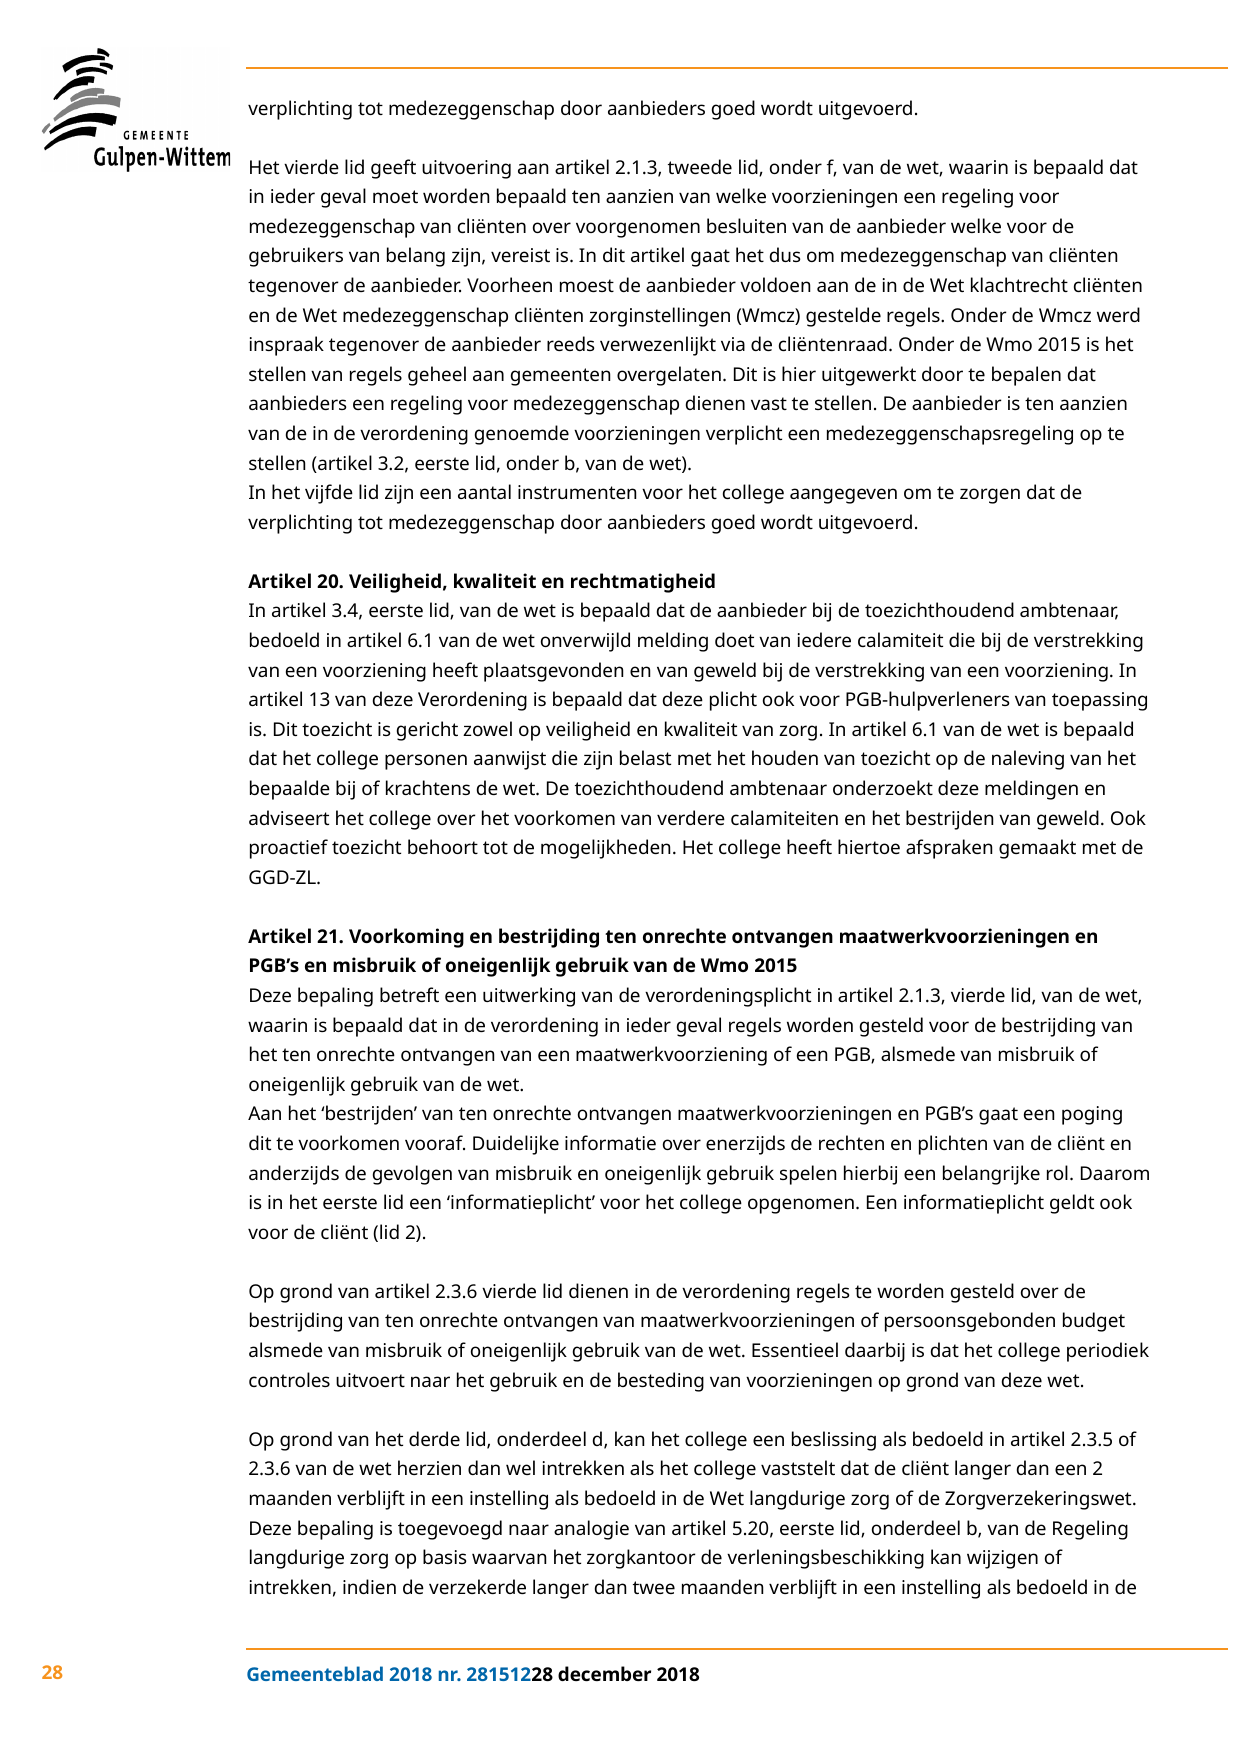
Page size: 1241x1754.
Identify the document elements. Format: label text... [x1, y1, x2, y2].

text Artikel 21. Voorkoming en bestrijding ten onrechte ontvangen maatwerkvoorzieningen en PGB’s en misbruik of oneigenlijk gebruik van de Wmo 2015 [248, 923, 1152, 978]
picture [41, 47, 231, 172]
text verplichting tot medezeggenschap door aanbieders goed wordt uitgevoerd. [248, 95, 1152, 121]
text Deze bepaling betreft een uitwerking van de verordeningsplicht in artikel 2.1.3, vierde lid, van de wet, waarin is bepaald dat in de verordening in ieder geval regels worden gesteld voor de bestrijding van het ten onrechte ontvangen van een maatwerkvoorziening of een PGB, alsmede van misbruik of oneigenlijk gebruik van de wet. [248, 982, 1152, 1097]
text Op grond van artikel 2.3.6 vierde lid dienen in de verordening regels te worden gesteld over de bestrijding van ten onrechte ontvangen van maatwerkvoorzieningen of persoonsgebonden budget alsmede van misbruik of oneigenlijk gebruik van de wet. Essentieel daarbij is dat het college periodiek controles uitvoert naar het gebruik en de besteding van voorzieningen op grond van deze wet. [248, 1278, 1152, 1393]
text In artikel 3.4, eerste lid, van de wet is bepaald dat de aanbieder bij de toezichthoudend ambtenaar, bedoeld in artikel 6.1 van de wet onverwijld melding doet van iedere calamiteit die bij de verstrekking van een voorziening heeft plaatsgevonden en van geweld bij de verstrekking van een voorziening. In artikel 13 van deze Verordening is bepaald dat deze plicht ook voor PGB-hulpverleners van toepassing is. Dit toezicht is gericht zowel op veiligheid en kwaliteit van zorg. In artikel 6.1 van de wet is bepaald dat het college personen aanwijst die zijn belast met het houden van toezicht op de naleving van het bepaalde bij of krachtens de wet. De toezichthoudend ambtenaar onderzoekt deze meldingen en adviseert het college over het voorkomen van verdere calamiteiten en het bestrijden van geweld. Ook proactief toezicht behoort tot de mogelijkheden. Het college heeft hiertoe afspraken gemaakt met de GGD-ZL. [248, 598, 1152, 890]
text Het vierde lid geeft uitvoering aan artikel 2.1.3, tweede lid, onder f, van de wet, waarin is bepaald dat in ieder geval moet worden bepaald ten aanzien van welke voorzieningen een regeling voor medezeggenschap van cliënten over voorgenomen besluiten van de aanbieder welke voor de gebruikers van belang zijn, vereist is. In dit artikel gaat het dus om medezeggenschap van cliënten tegenover de aanbieder. Voorheen moest de aanbieder voldoen aan de in de Wet klachtrecht cliënten en de Wet medezeggenschap cliënten zorginstellingen (Wmcz) gestelde regels. Onder de Wmcz werd inspraak tegenover de aanbieder reeds verwezenlijkt via de cliëntenraad. Onder de Wmo 2015 is het stellen van regels geheel aan gemeenten overgelaten. Dit is hier uitgewerkt door te bepalen dat aanbieders een regeling voor medezeggenschap dienen vast te stellen. De aanbieder is ten aanzien van de in de verordening genoemde voorzieningen verplicht een medezeggenschapsregeling op te stellen (artikel 3.2, eerste lid, onder b, van de wet). [248, 154, 1152, 476]
text In het vijfde lid zijn een aantal instrumenten voor het college aangegeven om te zorgen dat de verplichting tot medezeggenschap door aanbieders goed wordt uitgevoerd. [248, 479, 1152, 535]
text Aan het ‘bestrijden’ van ten onrechte ontvangen maatwerkvoorzieningen en PGB’s gaat een poging dit te voorkomen vooraf. Duidelijke informatie over enerzijds de rechten en plichten van de cliënt en anderzijds de gevolgen van misbruik en oneigenlijk gebruik spelen hierbij een belangrijke rol. Daarom is in het eerste lid een ‘informatieplicht’ voor het college opgenomen. Een informatieplicht geldt ook voor de cliënt (lid 2). [248, 1101, 1152, 1245]
text Op grond van het derde lid, onderdeel d, kan het college een beslissing als bedoeld in artikel 2.3.5 of 2.3.6 van de wet herzien dan wel intrekken als het college vaststelt dat de cliënt langer dan een 2 maanden verblijft in een instelling als bedoeld in de Wet langdurige zorg of de Zorgverzekeringswet. Deze bepaling is toegevoegd naar analogie van artikel 5.20, eerste lid, onderdeel b, van de Regeling langdurige zorg op basis waarvan het zorgkantoor de verleningsbeschikking kan wijzigen of intrekken, indien de verzekerde langer dan twee maanden verblijft in een instelling als bedoeld in de [248, 1426, 1152, 1600]
text Artikel 20. Veiligheid, kwaliteit en rechtmatigheid [248, 568, 1152, 594]
